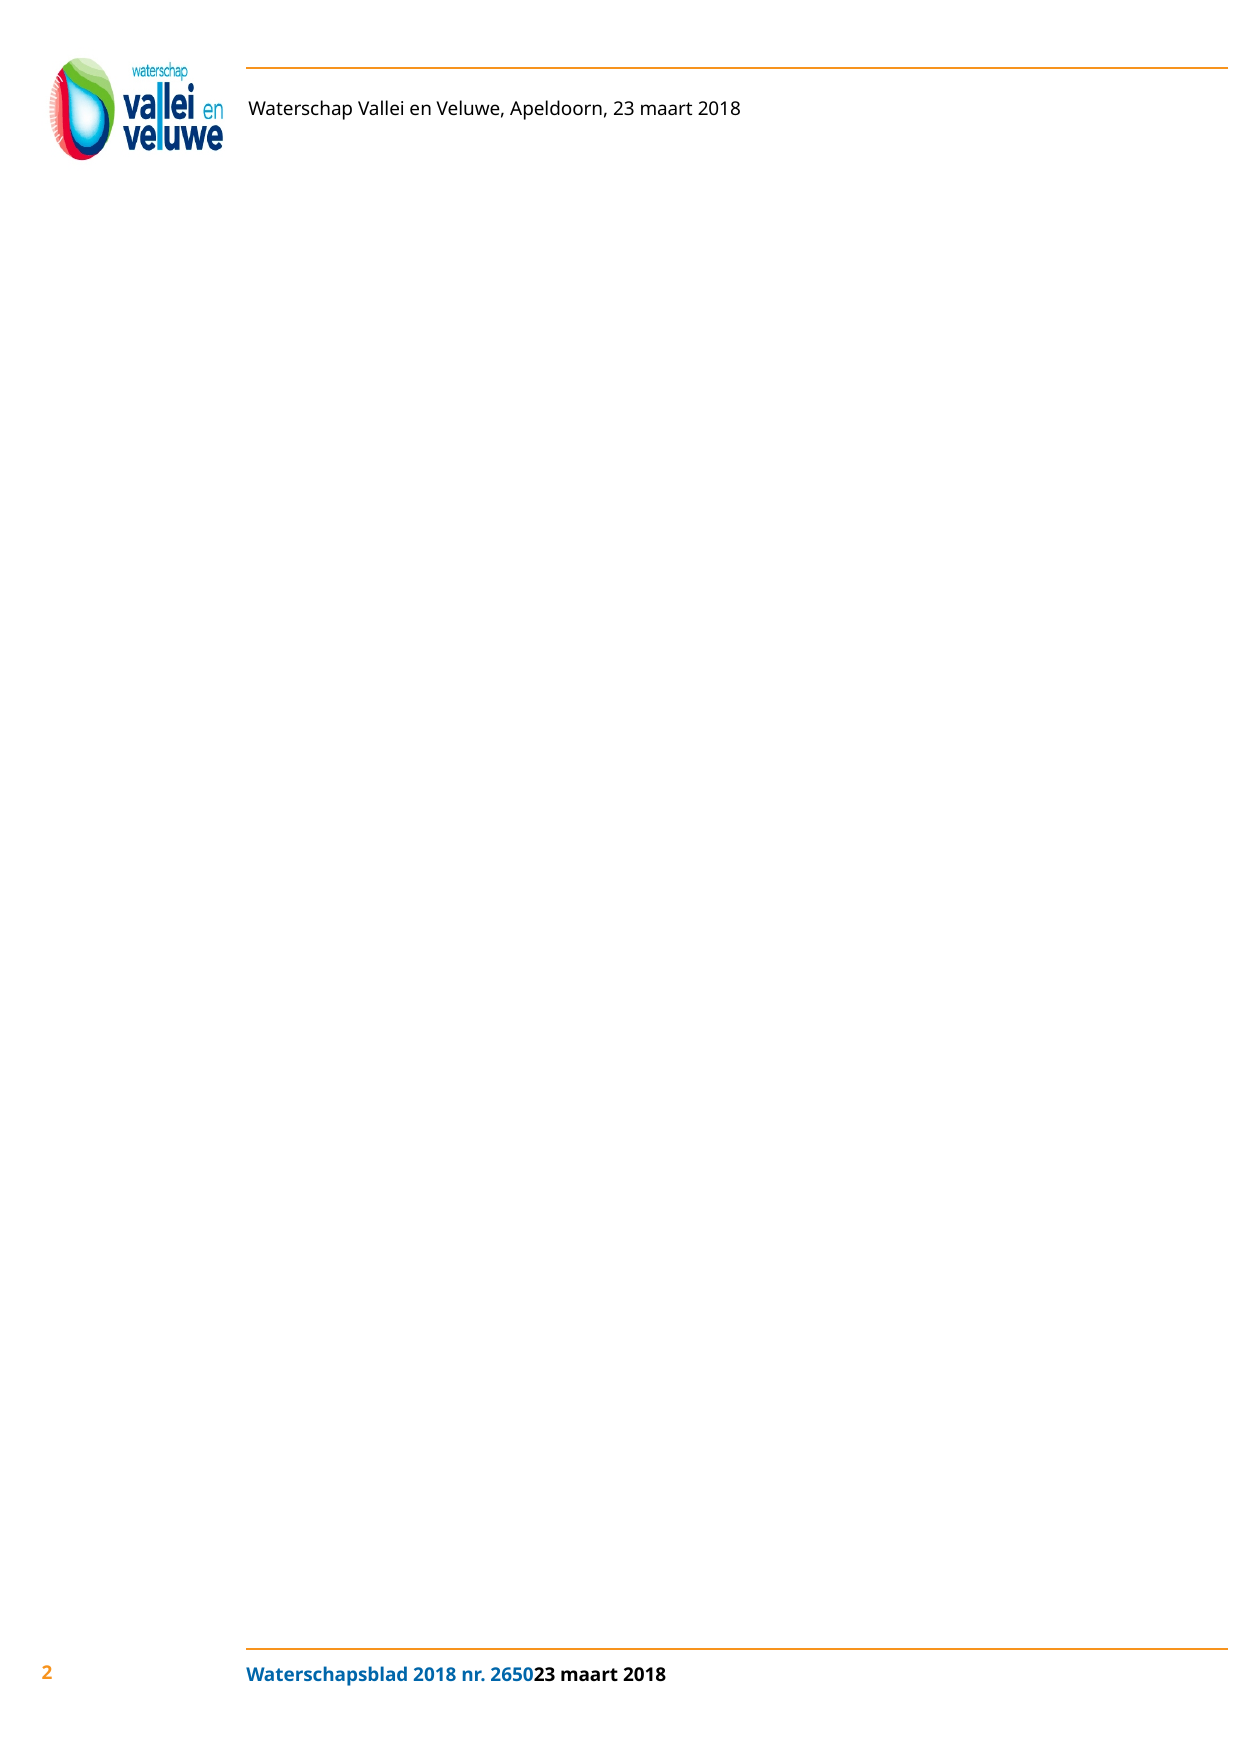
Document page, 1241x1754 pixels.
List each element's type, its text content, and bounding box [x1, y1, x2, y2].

text Waterschap Vallei en Veluwe, Apeldoorn, 23 maart 2018 [248, 95, 1152, 121]
picture [41, 47, 231, 172]
